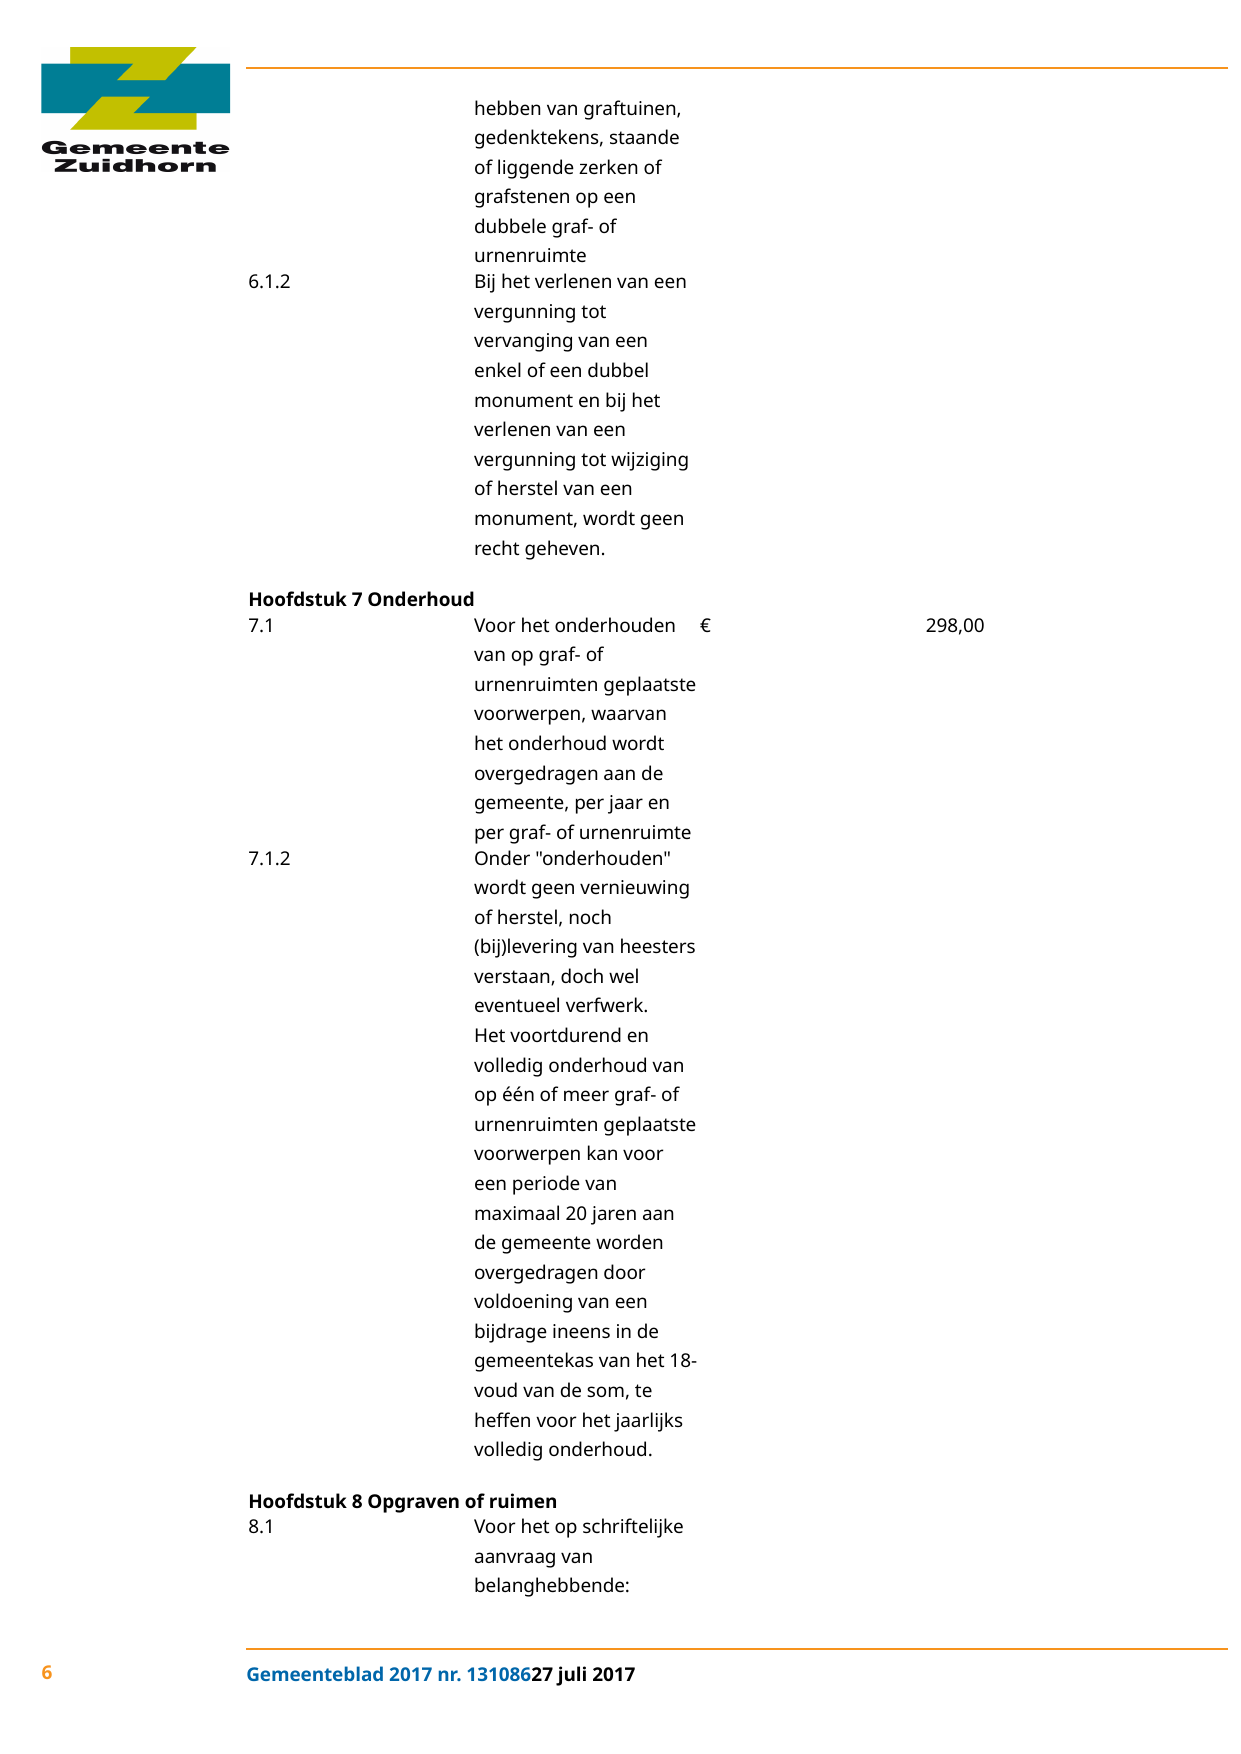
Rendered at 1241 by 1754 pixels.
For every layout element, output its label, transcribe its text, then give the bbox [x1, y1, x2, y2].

table_cell [700, 269, 926, 560]
table_cell [926, 845, 1152, 1462]
table_cell Onder "onderhouden" wordt geen vernieuwing of herstel, noch (bij)levering van heesters verstaan, doch wel eventueel verfwerk. Het voortdurend en volledig onderhoud van op één of meer graf- of urnenruimten geplaatste voorwerpen kan voor een periode van maximaal 20 jaren aan de gemeente worden overgedragen door voldoening van een bijdrage ineens in de gemeentekas van het 18-voud van de som, te heffen voor het jaarlijks volledig onderhoud. [474, 845, 700, 1462]
table_cell [248, 560, 474, 586]
table_cell [926, 560, 1152, 586]
table_cell [926, 1488, 1152, 1513]
table_cell [926, 1462, 1152, 1488]
table_cell 7.1 [248, 612, 474, 845]
picture [41, 47, 231, 172]
table_cell Voor het op schriftelijke aanvraag van belanghebbende: [474, 1514, 700, 1598]
table_cell [474, 560, 700, 586]
table_cell [474, 1462, 700, 1488]
table_cell [926, 1514, 1152, 1598]
table_cell Hoofdstuk 8 Opgraven of ruimen [248, 1488, 700, 1513]
table_cell Voor het onderhouden van op graf- of urnenruimten geplaatste voorwerpen, waarvan het onderhoud wordt overgedragen aan de gemeente, per jaar en per graf- of urnenruimte [474, 612, 700, 845]
table_cell [700, 1462, 926, 1488]
table_cell 7.1.2 [248, 845, 474, 1462]
table_cell [248, 1462, 474, 1488]
table_cell hebben van graftuinen, gedenktekens, staande of liggende zerken of grafstenen op een dubbele graf- of urnenruimte [474, 95, 700, 268]
table_cell [700, 845, 926, 1462]
table_cell [700, 560, 926, 586]
table_cell Bij het verlenen van een vergunning tot vervanging van een enkel of een dubbel monument en bij het verlenen van een vergunning tot wijziging of herstel van een monument, wordt geen recht geheven. [474, 269, 700, 560]
table_cell [926, 269, 1152, 560]
table_cell [926, 586, 1152, 612]
table_cell [700, 1514, 926, 1598]
table_cell € [700, 612, 926, 845]
table_cell [248, 95, 474, 268]
table_cell 6.1.2 [248, 269, 474, 560]
table_cell [700, 1488, 926, 1513]
table_cell [700, 586, 926, 612]
table_cell [700, 95, 926, 268]
table_cell 298,00 [926, 612, 1152, 845]
table_cell Hoofdstuk 7 Onderhoud [248, 586, 700, 612]
table_cell [926, 95, 1152, 268]
table_cell 8.1 [248, 1514, 474, 1598]
